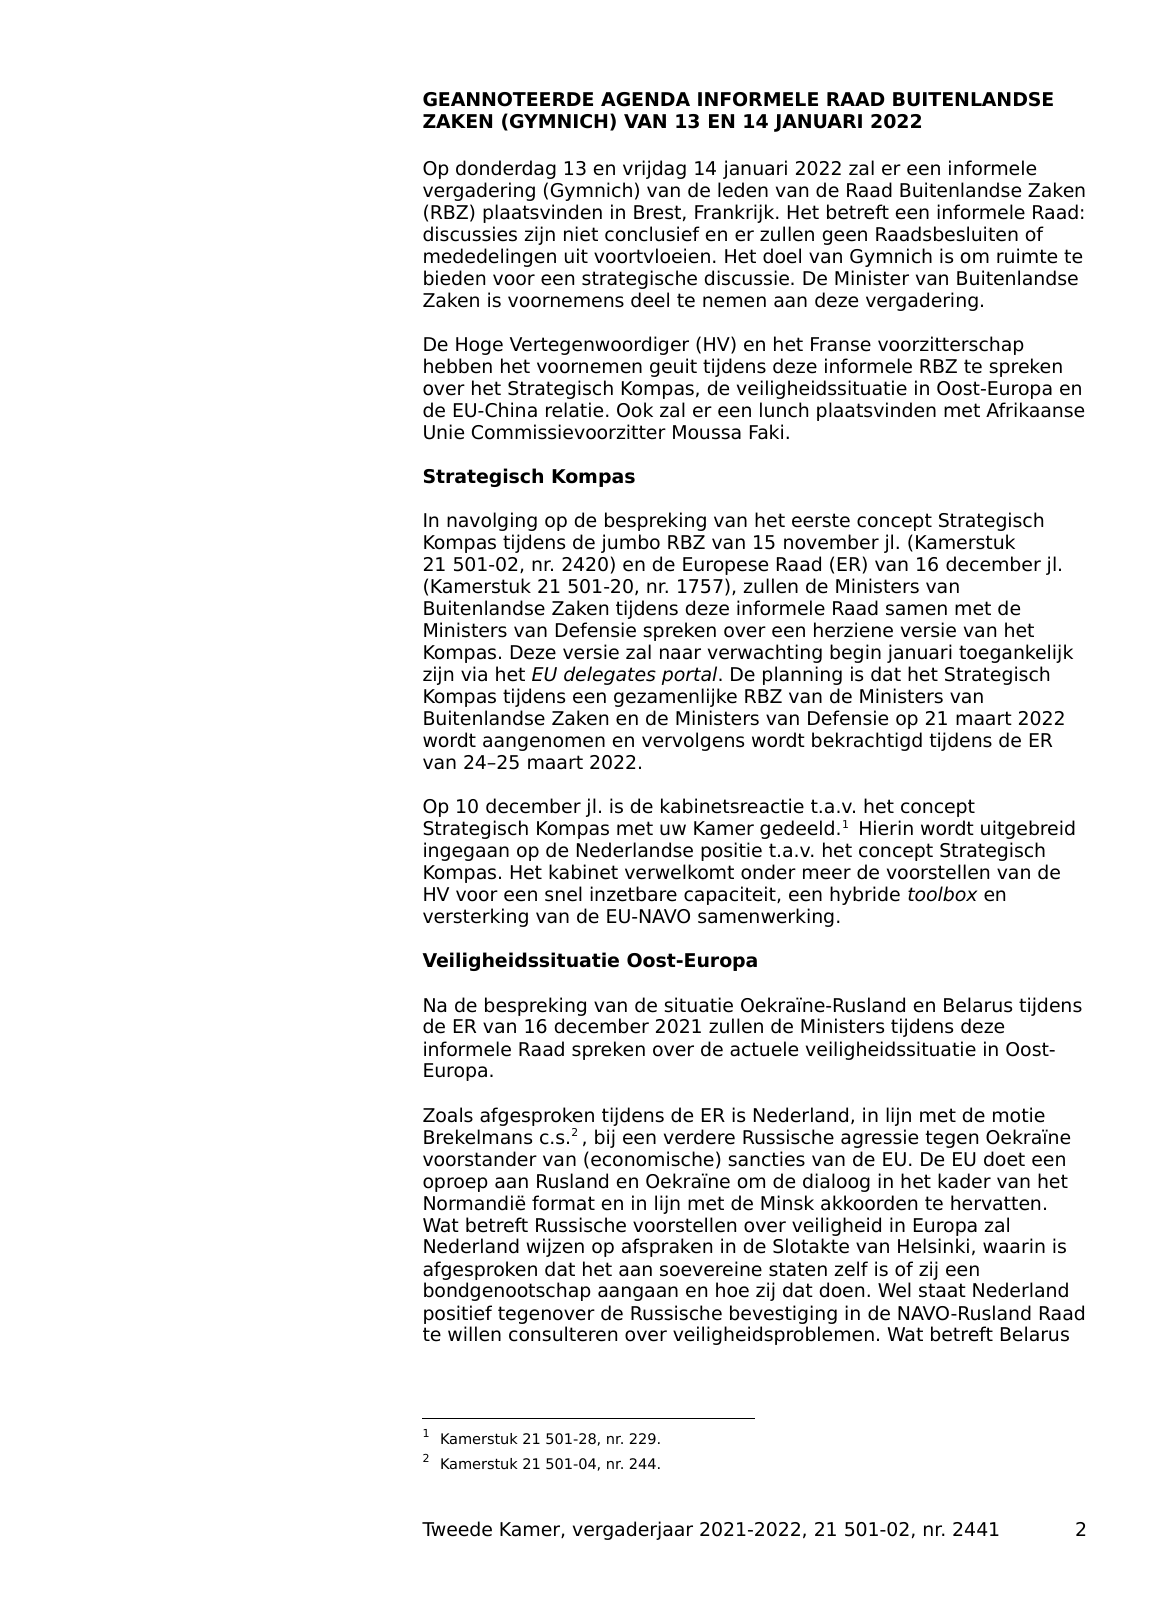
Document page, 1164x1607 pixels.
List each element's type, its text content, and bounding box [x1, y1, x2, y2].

text Op 10 december jl. is de kabinetsreactie t.a.v. het concept Strategisch Kompas met uw Kamer gedeeld. Hierin wordt uitgebreid ingegaan op de Nederlandse positie t.a.v. het concept Strategisch Kompas. Het kabinet verwelkomt onder meer de voorstellen van de HV voor een snel inzetbare capaciteit, een hybride toolbox en versterking van de EU-NAVO samenwerking. [422, 796, 1087, 928]
text Kamerstuk 21 501-28, nr. 229. [422, 1427, 1087, 1449]
text Kamerstuk 21 501-04, nr. 244. [422, 1452, 1087, 1474]
text In navolging op de bespreking van het eerste concept Strategisch Kompas tijdens de jumbo RBZ van 15 november jl. (Kamerstuk 21 501-02, nr. 2420) en de Europese Raad (ER) van 16 december jl. (Kamerstuk 21 501-20, nr. 1757), zullen de Ministers van Buitenlandse Zaken tijdens deze informele Raad samen met de Ministers van Defensie spreken over een herziene versie van het Kompas. Deze versie zal naar verwachting begin januari toegankelijk zijn via het EU delegates portal. De planning is dat het Strategisch Kompas tijdens een gezamenlijke RBZ van de Ministers van Buitenlandse Zaken en de Ministers van Defensie op 21 maart 2022 wordt aangenomen en vervolgens wordt bekrachtigd tijdens de ER van 24–25 maart 2022. [422, 510, 1087, 774]
subtitle Veiligheidssituatie Oost-Europa [422, 950, 1087, 972]
subtitle Strategisch Kompas [422, 466, 1087, 488]
text Na de bespreking van de situatie Oekraïne-Rusland en Belarus tijdens de ER van 16 december 2021 zullen de Ministers tijdens deze informele Raad spreken over de actuele veiligheidssituatie in Oost-Europa. [422, 994, 1087, 1082]
text Op donderdag 13 en vrijdag 14 januari 2022 zal er een informele vergadering (Gymnich) van de leden van de Raad Buitenlandse Zaken (RBZ) plaatsvinden in Brest, Frankrijk. Het betreft een informele Raad: discussies zijn niet conclusief en er zullen geen Raadsbesluiten of mededelingen uit voortvloeien. Het doel van Gymnich is om ruimte te bieden voor een strategische discussie. De Minister van Buitenlandse Zaken is voornemens deel te nemen aan deze vergadering. [422, 158, 1087, 312]
subtitle GEANNOTEERDE AGENDA INFORMELE RAAD BUITENLANDSE ZAKEN (GYMNICH) VAN 13 EN 14 JANUARI 2022 [422, 89, 1087, 133]
text Zoals afgesproken tijdens de ER is Nederland, in lijn met de motie Brekelmans c.s., bij een verdere Russische agressie tegen Oekraïne voorstander van (economische) sancties van de EU. De EU doet een oproep aan Rusland en Oekraïne om de dialoog in het kader van het Normandië format en in lijn met de Minsk akkoorden te hervatten. Wat betreft Russische voorstellen over veiligheid in Europa zal Nederland wijzen op afspraken in de Slotakte van Helsinki, waarin is afgesproken dat het aan soevereine staten zelf is of zij een bondgenootschap aangaan en hoe zij dat doen. Wel staat Nederland positief tegenover de Russische bevestiging in de NAVO-Rusland Raad te willen consulteren over veiligheidsproblemen. Wat betreft Belarus [422, 1104, 1087, 1346]
text De Hoge Vertegenwoordiger (HV) en het Franse voorzitterschap hebben het voornemen geuit tijdens deze informele RBZ te spreken over het Strategisch Kompas, de veiligheidssituatie in Oost-Europa en de EU-China relatie. Ook zal er een lunch plaatsvinden met Afrikaanse Unie Commissievoorzitter Moussa Faki. [422, 334, 1087, 444]
